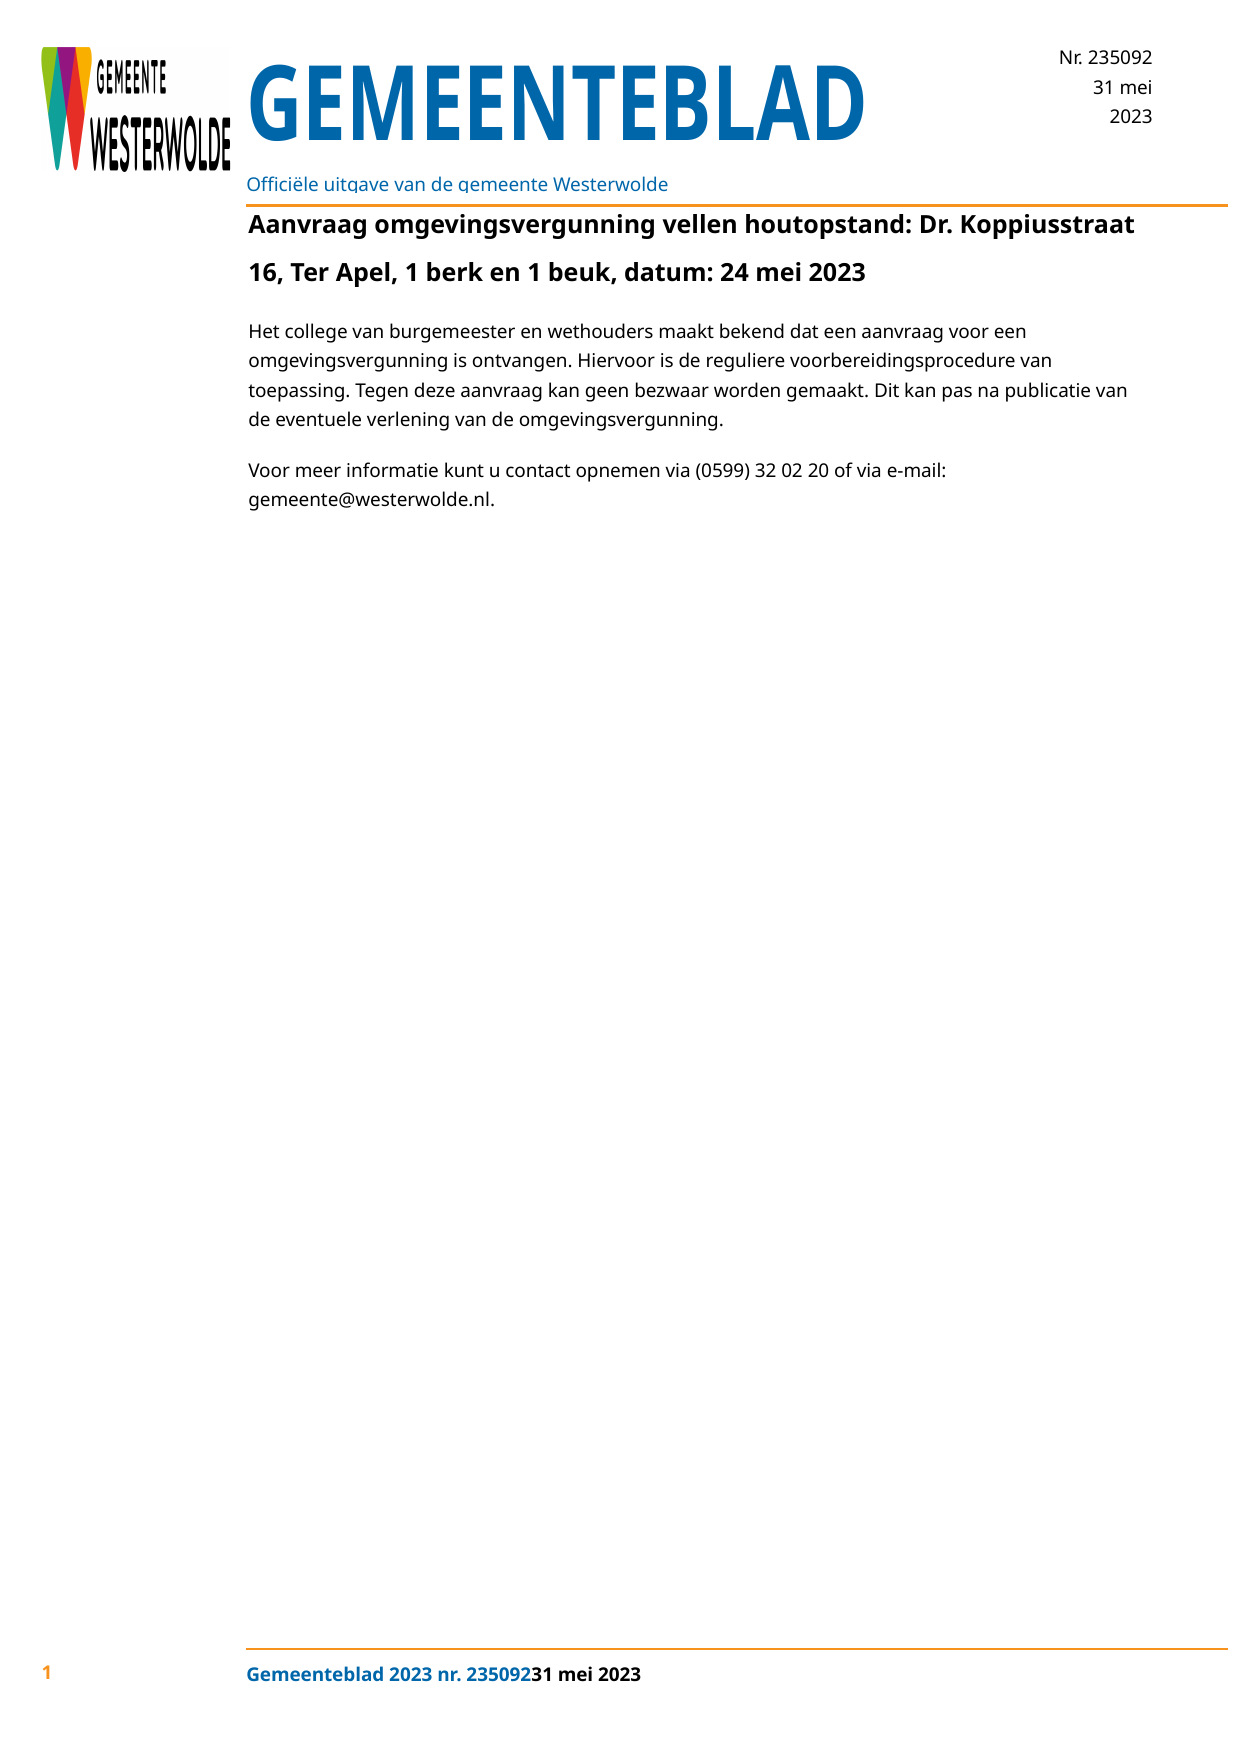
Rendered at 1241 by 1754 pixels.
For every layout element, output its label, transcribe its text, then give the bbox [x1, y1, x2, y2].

text Voor meer informatie kunt u contact opnemen via (0599) 32 02 20 of via e-mail: gemeente@westerwolde.nl. [248, 457, 1152, 512]
text Aanvraag omgevingsvergunning vellen houtopstand: Dr. Koppiusstraat 16, Ter Apel, 1 berk en 1 beuk, datum: 24 mei 2023 [248, 207, 1152, 288]
text Het college van burgemeester en wethouders maakt bekend dat een aanvraag voor een omgevingsvergunning is ontvangen. Hiervoor is de reguliere voorbereidingsprocedure van toepassing. Tegen deze aanvraag kan geen bezwaar worden gemaakt. Dit kan pas na publicatie van de eventuele verlening van de omgevingsvergunning. [248, 318, 1152, 432]
picture [41, 47, 231, 172]
